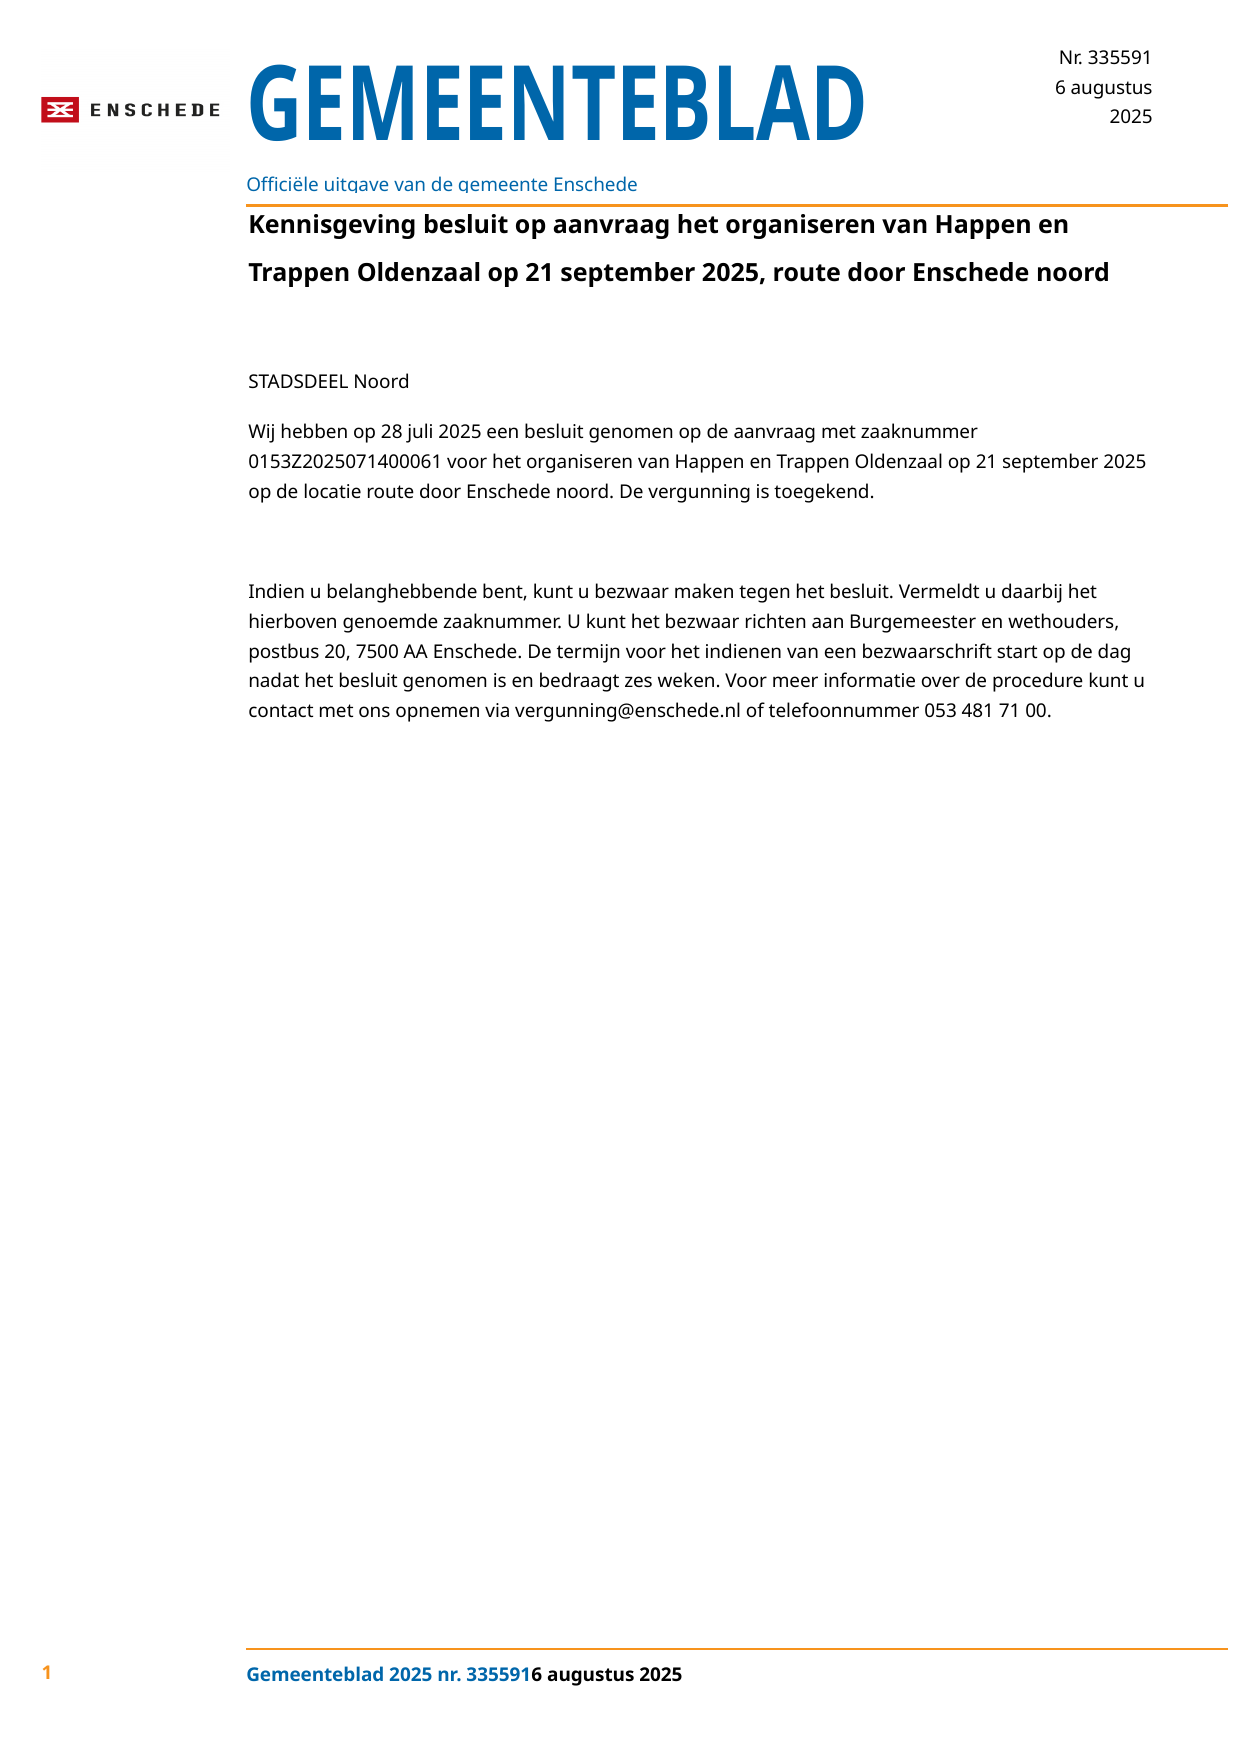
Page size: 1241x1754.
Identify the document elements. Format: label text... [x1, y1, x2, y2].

text Wij hebben op 28 juli 2025 een besluit genomen op de aanvraag met zaaknummer 0153Z2025071400061 voor het organiseren van Happen en Trappen Oldenzaal op 21 september 2025 op de locatie route door Enschede noord. De vergunning is toegekend. [248, 419, 1152, 504]
text Kennisgeving besluit op aanvraag het organiseren van Happen en Trappen Oldenzaal op 21 september 2025, route door Enschede noord [248, 207, 1152, 288]
text STADSDEEL Noord [248, 368, 1152, 394]
text Indien u belanghebbende bent, kunt u bezwaar maken tegen het besluit. Vermeldt u daarbij het hierboven genoemde zaaknummer. U kunt het bezwaar richten aan Burgemeester en wethouders, postbus 20, 7500 AA Enschede. De termijn voor het indienen van een bezwaarschrift start op de dag nadat het besluit genomen is en bedraagt zes weken. Voor meer informatie over de procedure kunt u contact met ons opnemen via vergunning@enschede.nl of telefoonnummer 053 481 71 00. [248, 579, 1152, 723]
picture [41, 47, 231, 172]
